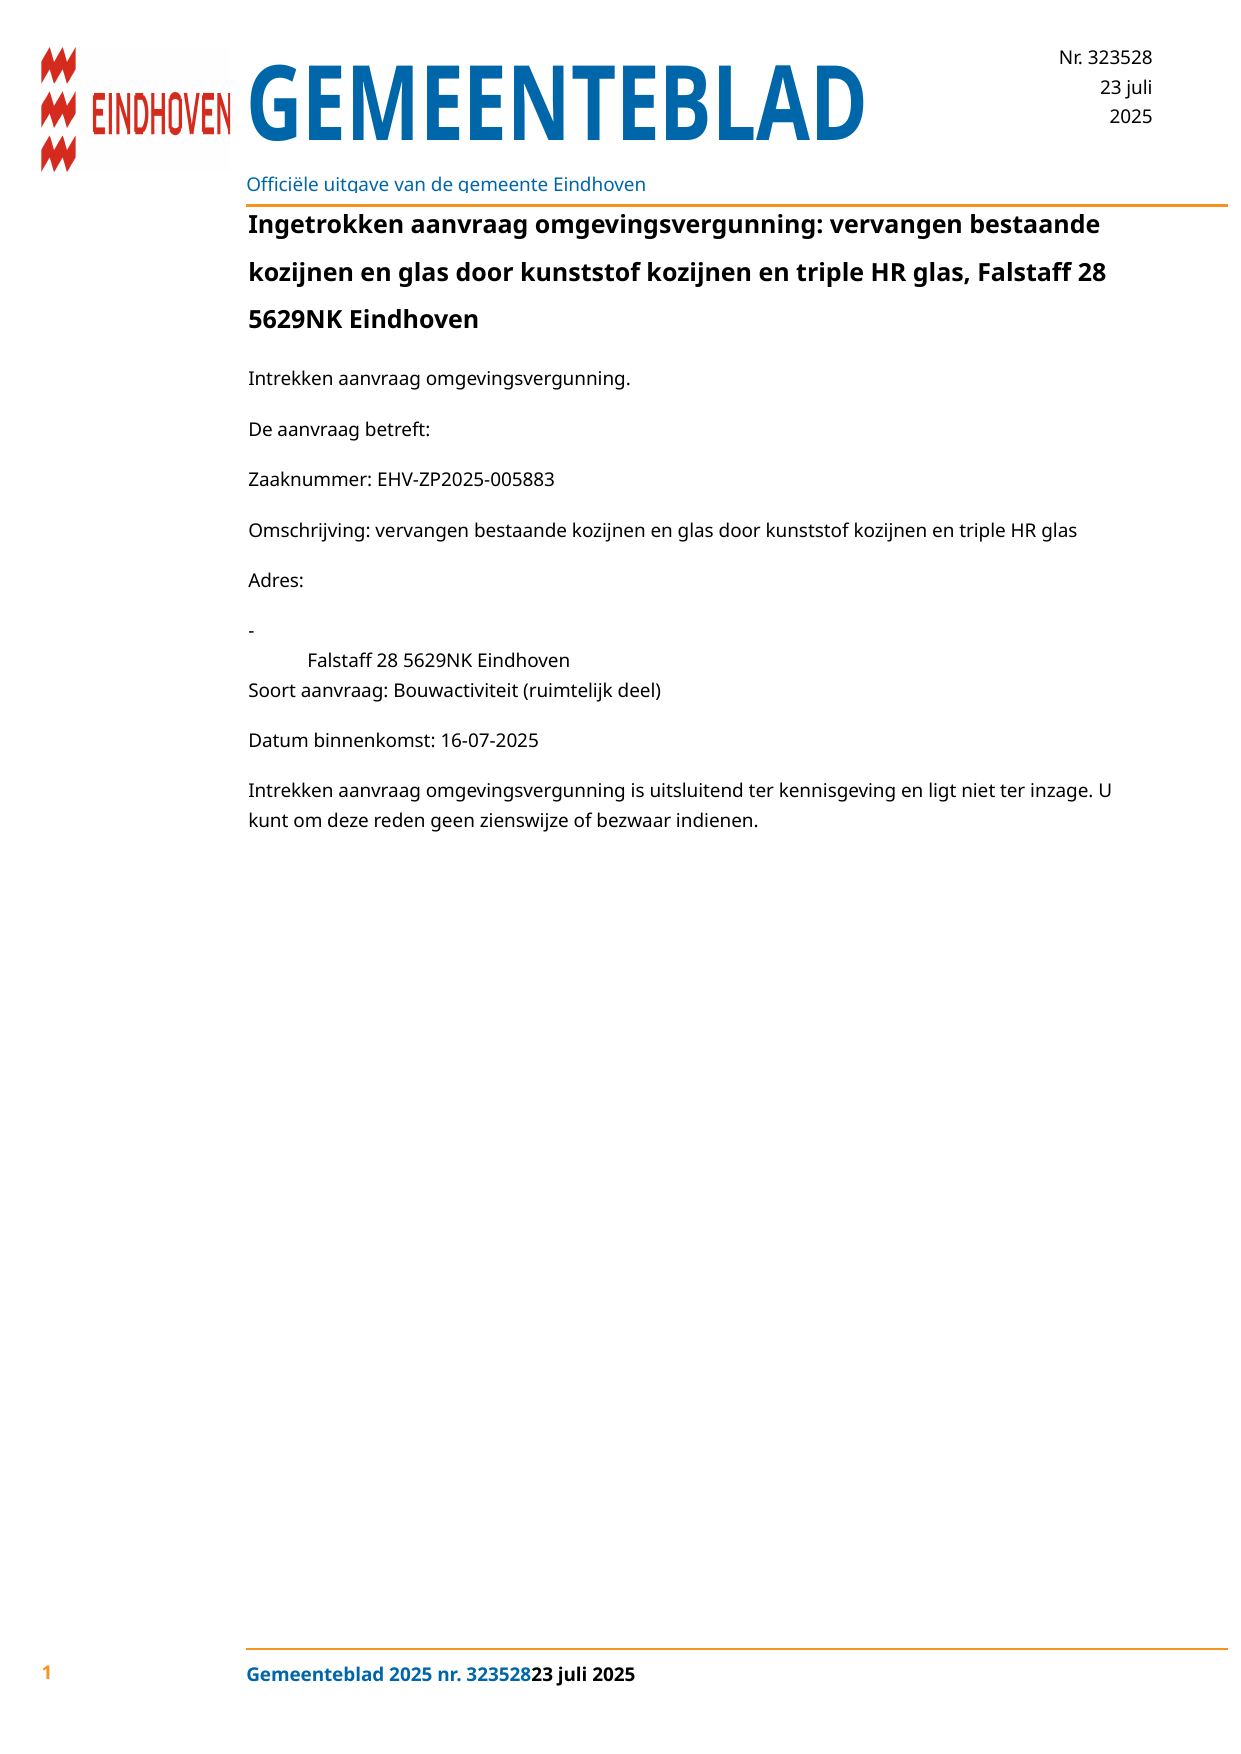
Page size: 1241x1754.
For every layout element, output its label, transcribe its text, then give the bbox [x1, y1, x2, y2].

text Omschrijving: vervangen bestaande kozijnen en glas door kunststof kozijnen en triple HR glas [248, 517, 1152, 542]
text Zaaknummer: EHV-ZP2025-005883 [248, 466, 1152, 492]
picture [41, 47, 231, 172]
text Ingetrokken aanvraag omgevingsvergunning: vervangen bestaande kozijnen en glas door kunststof kozijnen en triple HR glas, Falstaff 28 5629NK Eindhoven [248, 207, 1152, 336]
text Datum binnenkomst: 16-07-2025 [248, 727, 1152, 753]
list Falstaff 28 5629NK Eindhoven [248, 647, 1152, 673]
text De aanvraag betreft: [248, 416, 1152, 442]
text Adres: [248, 567, 1152, 593]
text Intrekken aanvraag omgevingsvergunning. [248, 366, 1152, 391]
text Intrekken aanvraag omgevingsvergunning is uitsluitend ter kennisgeving en ligt niet ter inzage. U kunt om deze reden geen zienswijze of bezwaar indienen. [248, 778, 1152, 833]
text Soort aanvraag: Bouwactiviteit (ruimtelijk deel) [248, 677, 1152, 702]
